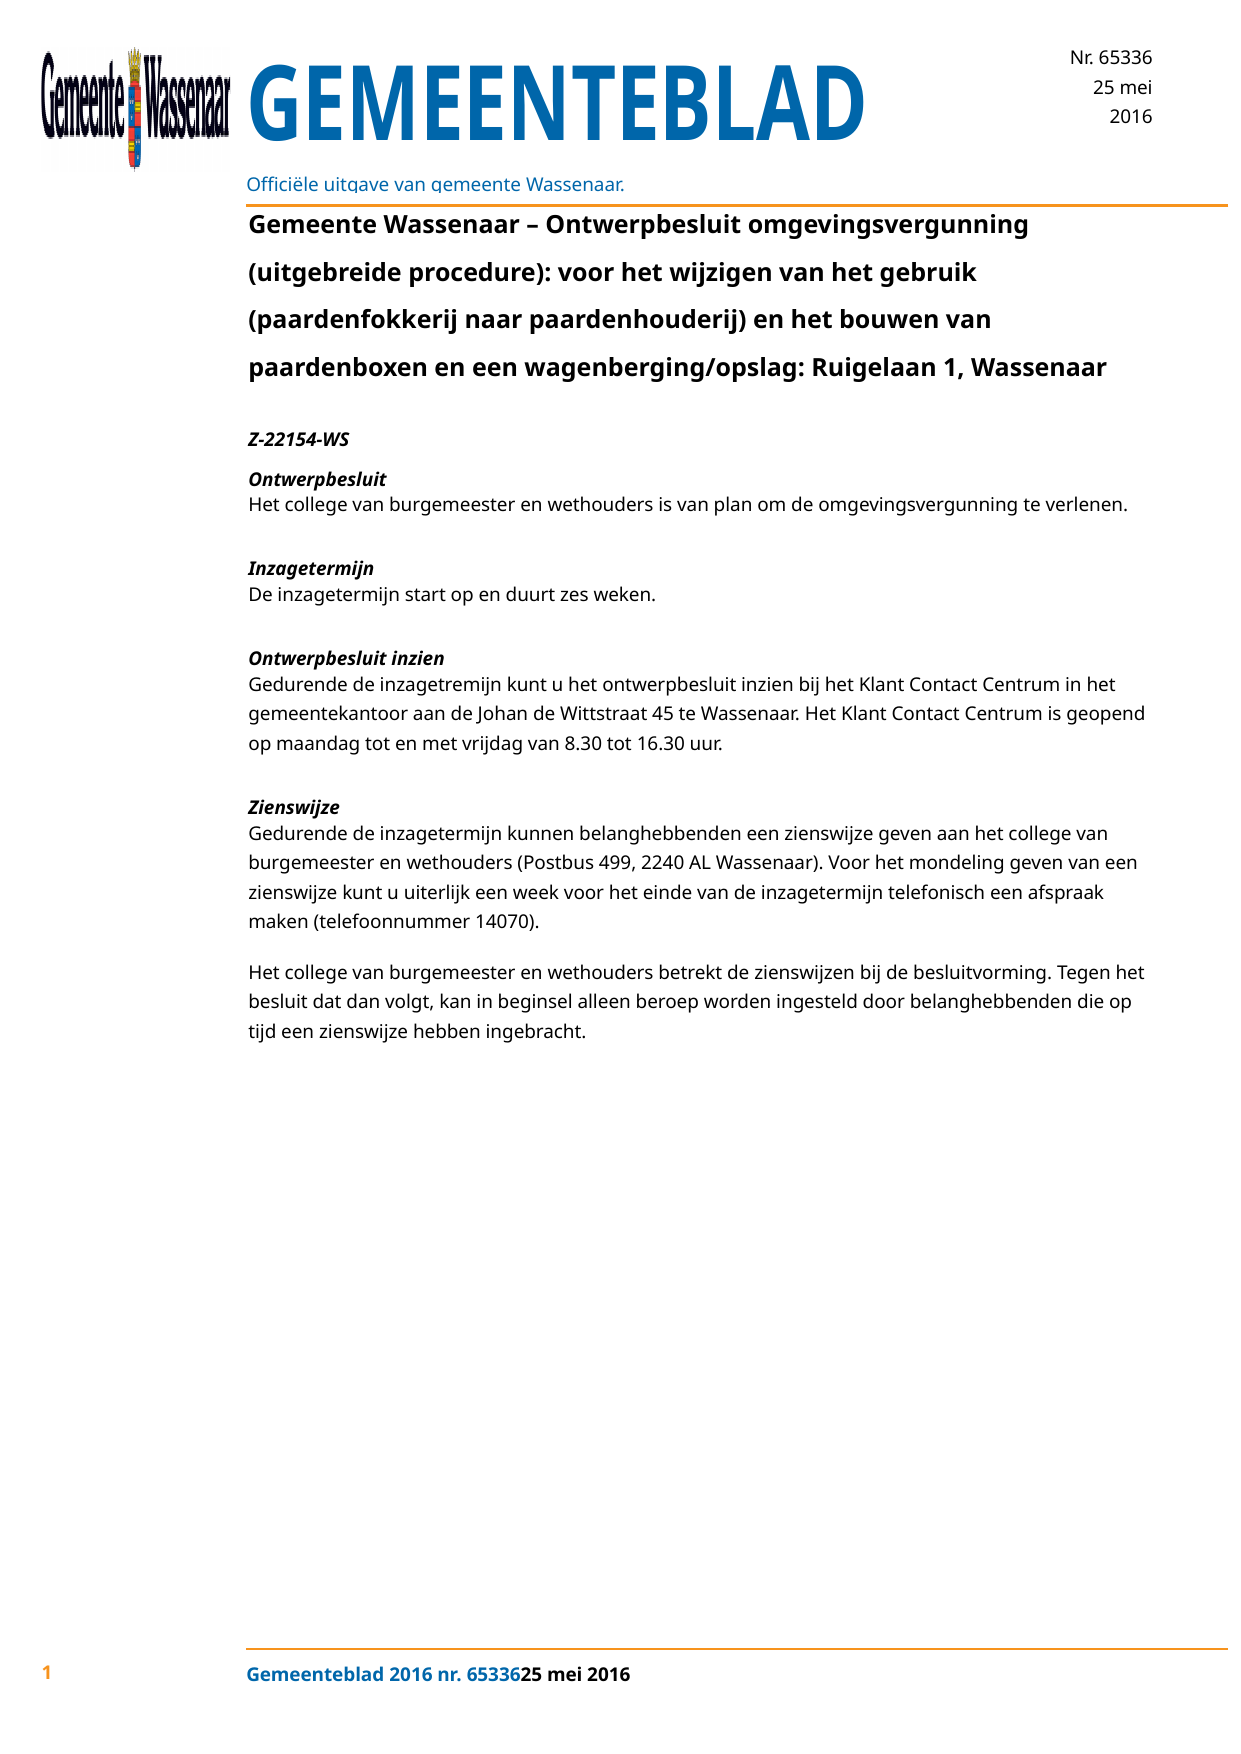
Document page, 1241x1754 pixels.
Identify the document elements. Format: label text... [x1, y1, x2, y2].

text Inzagetermijn [248, 556, 1152, 581]
text Zienswijze [248, 794, 1152, 820]
text Gedurende de inzagetermijn kunnen belanghebbenden een zienswijze geven aan het college van burgemeester en wethouders (Postbus 499, 2240 AL Wassenaar). Voor het mondeling geven van een zienswijze kunt u uiterlijk een week voor het einde van de inzagetermijn telefonisch een afspraak maken (telefoonnummer 14070). [248, 820, 1152, 934]
text Het college van burgemeester en wethouders betrekt de zienswijzen bij de besluitvorming. Tegen het besluit dat dan volgt, kan in beginsel alleen beroep worden ingesteld door belanghebbenden die op tijd een zienswijze hebben ingebracht. [248, 959, 1152, 1044]
text Gemeente Wassenaar – Ontwerpbesluit omgevingsvergunning (uitgebreide procedure): voor het wijzigen van het gebruik (paardenfokkerij naar paardenhouderij) en het bouwen van paardenboxen en een wagenberging/opslag: Ruigelaan 1, Wassenaar [248, 207, 1152, 384]
text Ontwerpbesluit inzien [248, 645, 1152, 671]
text Ontwerpbesluit [248, 466, 1152, 492]
text Het college van burgemeester en wethouders is van plan om de omgevingsvergunning te verlenen. [248, 492, 1152, 517]
text De inzagetermijn start op en duurt zes weken. [248, 581, 1152, 607]
picture [41, 47, 231, 172]
text Gedurende de inzagetremijn kunt u het ontwerpbesluit inzien bij het Klant Contact Centrum in het gemeentekantoor aan de Johan de Wittstraat 45 te Wassenaar. Het Klant Contact Centrum is geopend op maandag tot en met vrijdag van 8.30 tot 16.30 uur. [248, 671, 1152, 756]
text Z-22154-WS [248, 427, 1152, 452]
